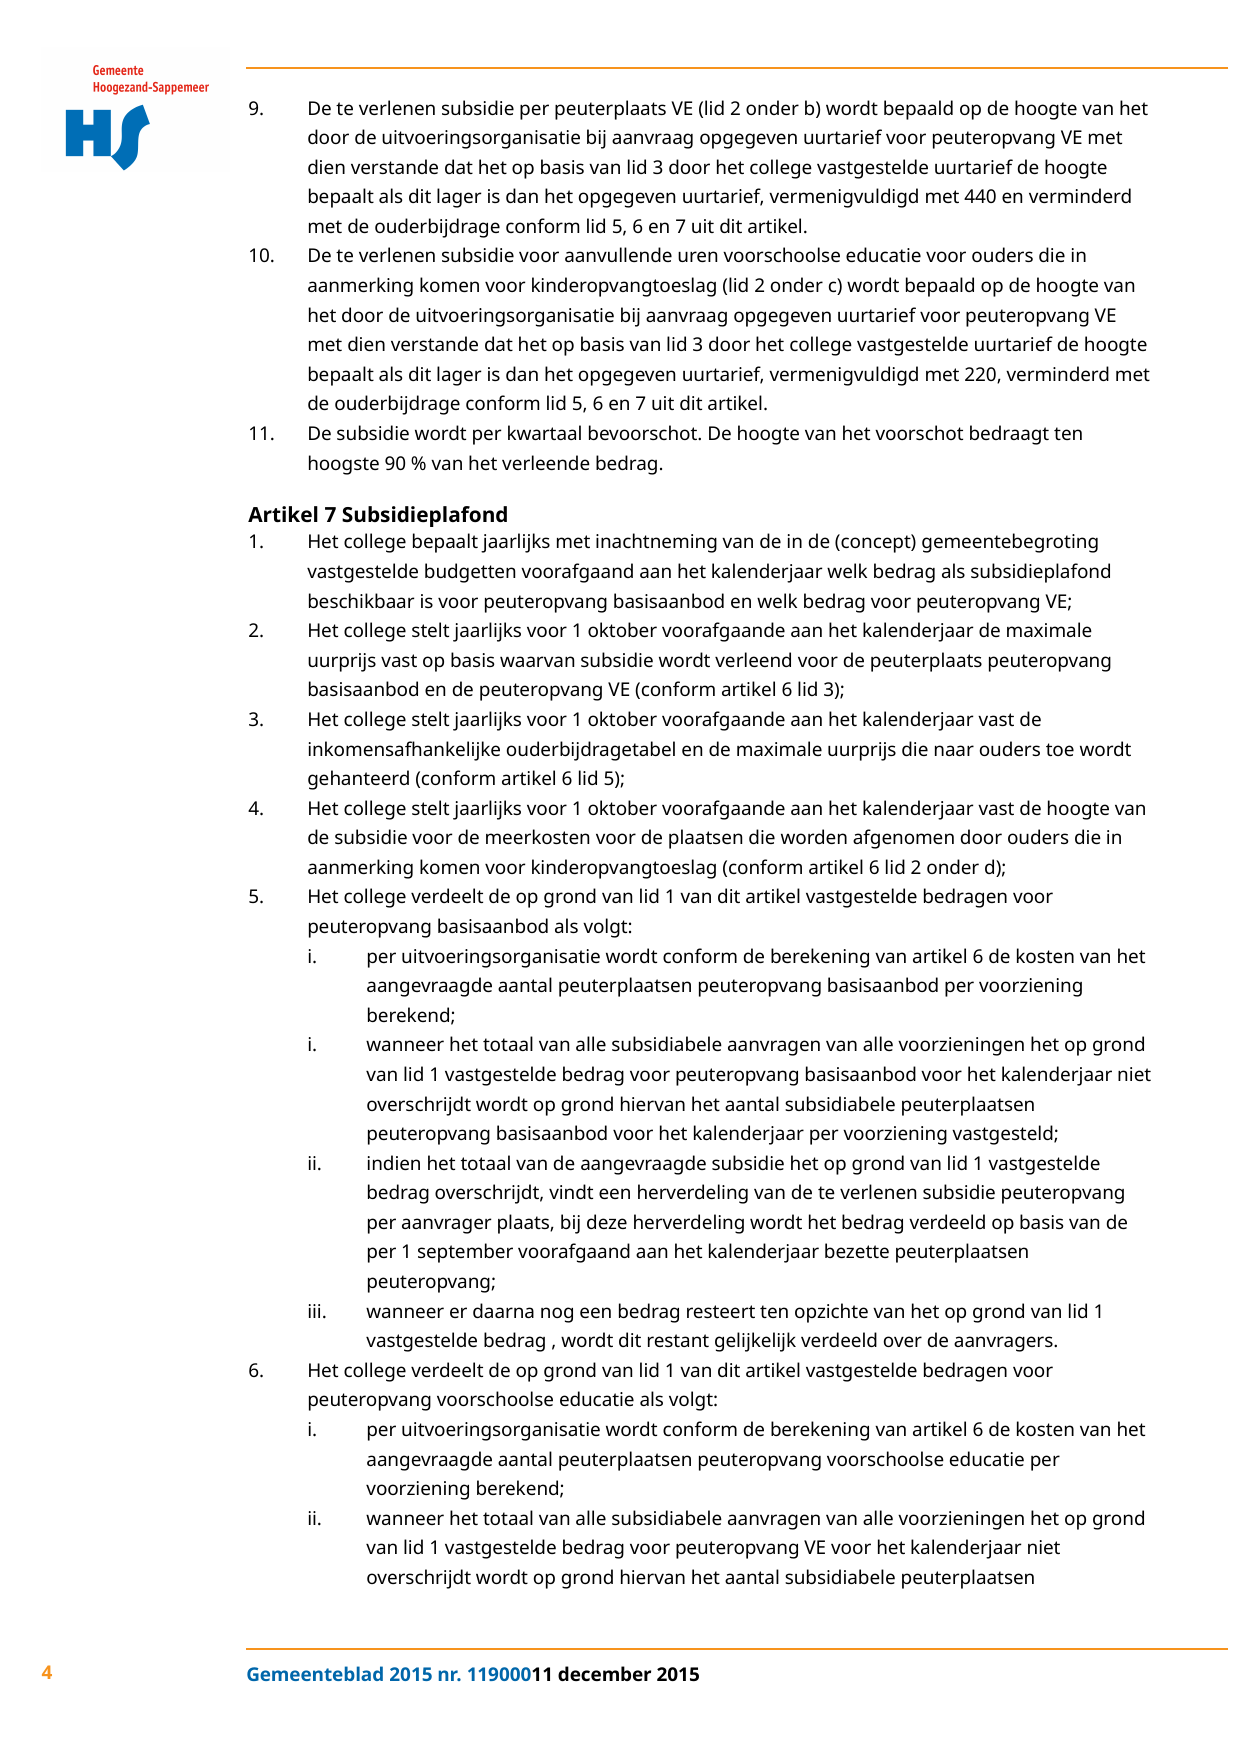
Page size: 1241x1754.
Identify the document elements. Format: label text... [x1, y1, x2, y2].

list De te verlenen subsidie voor aanvullende uren voorschoolse educatie voor ouders die in aanmerking komen voor kinderopvangtoeslag (lid 2 onder c) wordt bepaald op de hoogte van het door de uitvoeringsorganisatie bij aanvraag opgegeven uurtarief voor peuteropvang VE met dien verstande dat het op basis van lid 3 door het college vastgestelde uurtarief de hoogte bepaalt als dit lager is dan het opgegeven uurtarief, vermenigvuldigd met 220, verminderd met de ouderbijdrage conform lid 5, 6 en 7 uit dit artikel. [248, 243, 1152, 416]
list wanneer het totaal van alle subsidiabele aanvragen van alle voorzieningen het op grond van lid 1 vastgestelde bedrag voor peuteropvang basisaanbod voor het kalenderjaar niet overschrijdt wordt op grond hiervan het aantal subsidiabele peuterplaatsen peuteropvang basisaanbod voor het kalenderjaar per voorziening vastgesteld; [307, 1032, 1152, 1146]
list per uitvoeringsorganisatie wordt conform de berekening van artikel 6 de kosten van het aangevraagde aantal peuterplaatsen peuteropvang basisaanbod per voorziening berekend; [307, 943, 1152, 1028]
list Het college verdeelt de op grond van lid 1 van dit artikel vastgestelde bedragen voor peuteropvang basisaanbod als volgt: [248, 884, 1152, 939]
text Artikel 7 Subsidieplafond [248, 500, 1152, 529]
list Het college bepaalt jaarlijks met inachtneming van de in de (concept) gemeentebegroting vastgestelde budgetten voorafgaand aan het kalenderjaar welk bedrag als subsidieplafond beschikbaar is voor peuteropvang basisaanbod en welk bedrag voor peuteropvang VE; [248, 529, 1152, 613]
list Het college verdeelt de op grond van lid 1 van dit artikel vastgestelde bedragen voor peuteropvang voorschoolse educatie als volgt: [248, 1357, 1152, 1412]
list Het college stelt jaarlijks voor 1 oktober voorafgaande aan het kalenderjaar vast de inkomensafhankelijke ouderbijdragetabel en de maximale uurprijs die naar ouders toe wordt gehanteerd (conform artikel 6 lid 5); [248, 706, 1152, 791]
list per uitvoeringsorganisatie wordt conform de berekening van artikel 6 de kosten van het aangevraagde aantal peuterplaatsen peuteropvang voorschoolse educatie per voorziening berekend; [307, 1416, 1152, 1501]
list indien het totaal van de aangevraagde subsidie het op grond van lid 1 vastgestelde bedrag overschrijdt, vindt een herverdeling van de te verlenen subsidie peuteropvang per aanvrager plaats, bij deze herverdeling wordt het bedrag verdeeld op basis van de per 1 september voorafgaand aan het kalenderjaar bezette peuterplaatsen peuteropvang; [307, 1150, 1152, 1294]
list wanneer er daarna nog een bedrag resteert ten opzichte van het op grond van lid 1 vastgestelde bedrag , wordt dit restant gelijkelijk verdeeld over de aanvragers. [307, 1298, 1152, 1353]
list De subsidie wordt per kwartaal bevoorschot. De hoogte van het voorschot bedraagt ten hoogste 90 % van het verleende bedrag. [248, 420, 1152, 476]
list wanneer het totaal van alle subsidiabele aanvragen van alle voorzieningen het op grond van lid 1 vastgestelde bedrag voor peuteropvang VE voor het kalenderjaar niet overschrijdt wordt op grond hiervan het aantal subsidiabele peuterplaatsen [307, 1505, 1152, 1590]
list De te verlenen subsidie per peuterplaats VE (lid 2 onder b) wordt bepaald op de hoogte van het door de uitvoeringsorganisatie bij aanvraag opgegeven uurtarief voor peuteropvang VE met dien verstande dat het op basis van lid 3 door het college vastgestelde uurtarief de hoogte bepaalt als dit lager is dan het opgegeven uurtarief, vermenigvuldigd met 440 en verminderd met de ouderbijdrage conform lid 5, 6 en 7 uit dit artikel. [248, 95, 1152, 239]
picture [41, 47, 231, 172]
list Het college stelt jaarlijks voor 1 oktober voorafgaande aan het kalenderjaar de maximale uurprijs vast op basis waarvan subsidie wordt verleend voor de peuterplaats peuteropvang basisaanbod en de peuteropvang VE (conform artikel 6 lid 3); [248, 617, 1152, 702]
list Het college stelt jaarlijks voor 1 oktober voorafgaande aan het kalenderjaar vast de hoogte van de subsidie voor de meerkosten voor de plaatsen die worden afgenomen door ouders die in aanmerking komen voor kinderopvangtoeslag (conform artikel 6 lid 2 onder d); [248, 795, 1152, 880]
